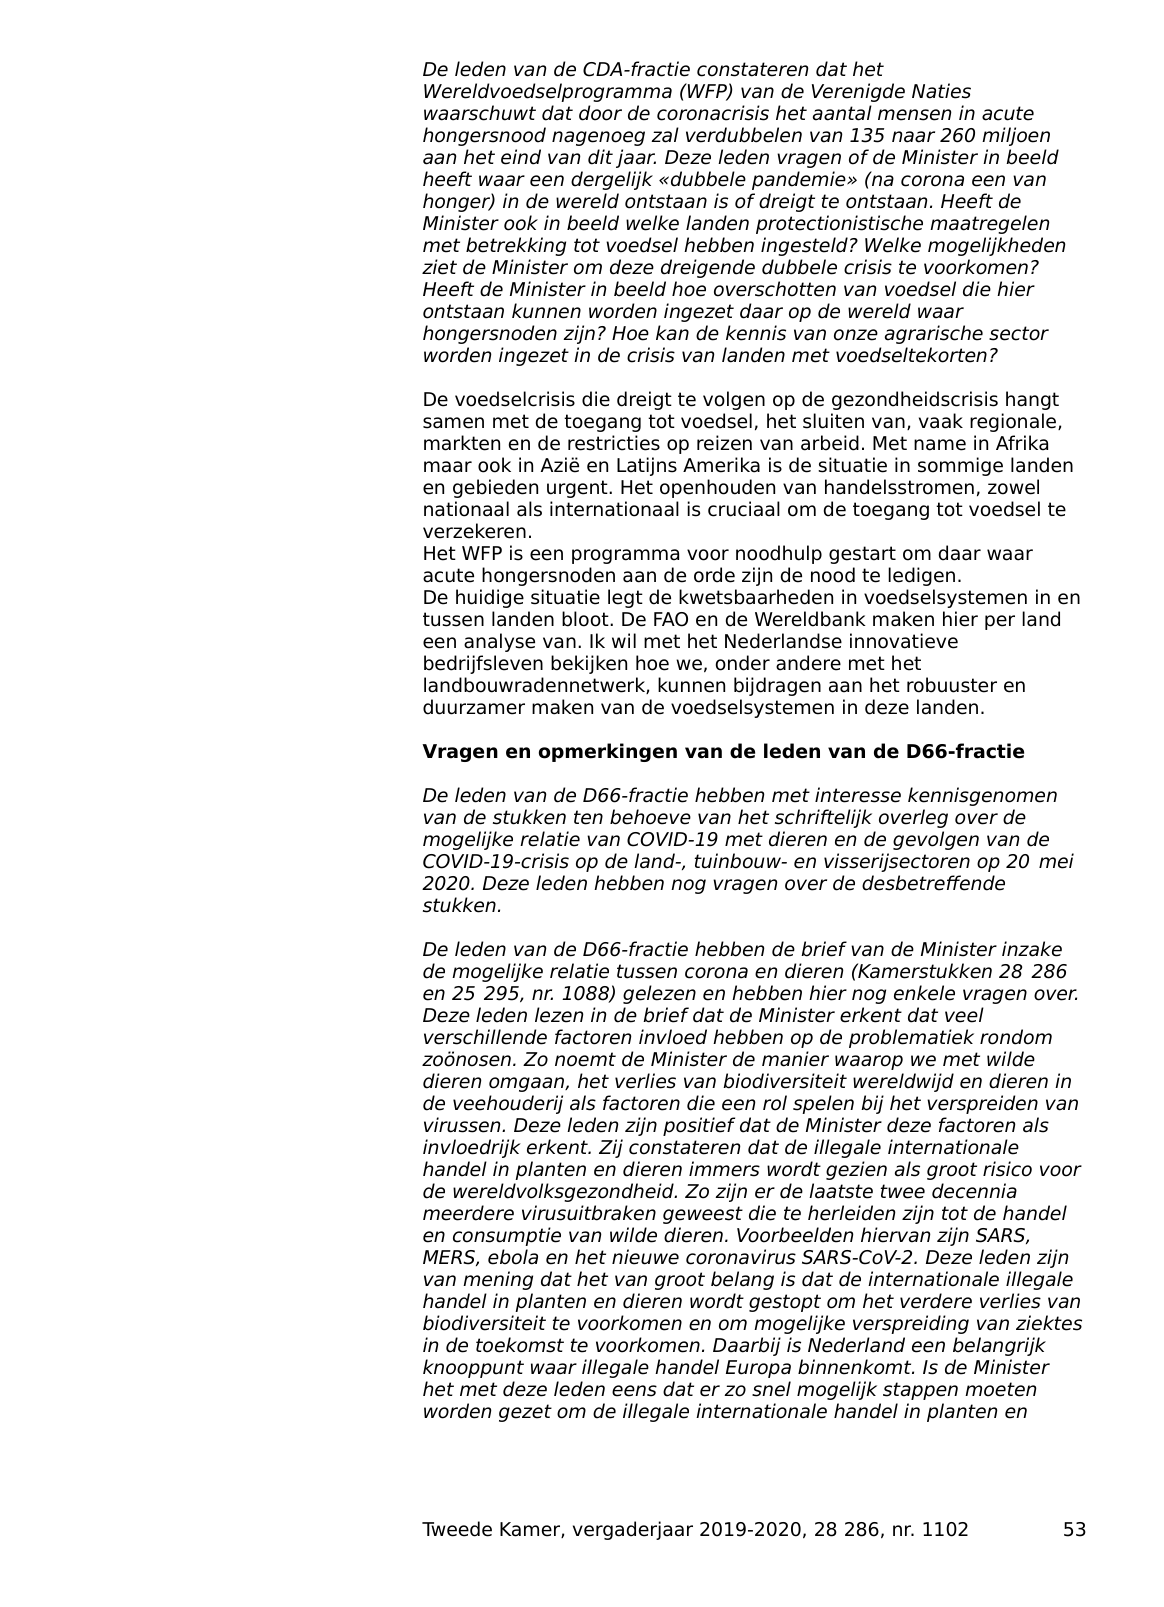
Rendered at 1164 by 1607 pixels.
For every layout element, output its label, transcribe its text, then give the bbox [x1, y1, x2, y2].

text De voedselcrisis die dreigt te volgen op de gezondheidscrisis hangt samen met de toegang tot voedsel, het sluiten van, vaak regionale, markten en de restricties op reizen van arbeid. Met name in Afrika maar ook in Azië en Latijns Amerika is de situatie in sommige landen en gebieden urgent. Het openhouden van handelsstromen, zowel nationaal als internationaal is cruciaal om de toegang tot voedsel te verzekeren. [422, 389, 1087, 543]
subtitle Vragen en opmerkingen van de leden van de D66-fractie [422, 741, 1087, 763]
text De leden van de CDA-fractie constateren dat het Wereldvoedselprogramma (WFP) van de Verenigde Naties waarschuwt dat door de coronacrisis het aantal mensen in acute hongersnood nagenoeg zal verdubbelen van 135 naar 260 miljoen aan het eind van dit jaar. Deze leden vragen of de Minister in beeld heeft waar een dergelijk «dubbele pandemie» (na corona een van honger) in de wereld ontstaan is of dreigt te ontstaan. Heeft de Minister ook in beeld welke landen protectionistische maatregelen met betrekking tot voedsel hebben ingesteld? Welke mogelijkheden ziet de Minister om deze dreigende dubbele crisis te voorkomen? Heeft de Minister in beeld hoe overschotten van voedsel die hier ontstaan kunnen worden ingezet daar op de wereld waar hongersnoden zijn? Hoe kan de kennis van onze agrarische sector worden ingezet in de crisis van landen met voedseltekorten? [422, 59, 1087, 367]
text De leden van de D66-fractie hebben de brief van de Minister inzake de mogelijke relatie tussen corona en dieren (Kamerstukken 28 286 en 25 295, nr. 1088) gelezen en hebben hier nog enkele vragen over. Deze leden lezen in de brief dat de Minister erkent dat veel verschillende factoren invloed hebben op de problematiek rondom zoönosen. Zo noemt de Minister de manier waarop we met wilde dieren omgaan, het verlies van biodiversiteit wereldwijd en dieren in de veehouderij als factoren die een rol spelen bij het verspreiden van virussen. Deze leden zijn positief dat de Minister deze factoren als invloedrijk erkent. Zij constateren dat de illegale internationale handel in planten en dieren immers wordt gezien als groot risico voor de wereldvolksgezondheid. Zo zijn er de laatste twee decennia meerdere virusuitbraken geweest die te herleiden zijn tot de handel en consumptie van wilde dieren. Voorbeelden hiervan zijn SARS, MERS, ebola en het nieuwe coronavirus SARS-CoV-2. Deze leden zijn van mening dat het van groot belang is dat de internationale illegale handel in planten en dieren wordt gestopt om het verdere verlies van biodiversiteit te voorkomen en om mogelijke verspreiding van ziektes in de toekomst te voorkomen. Daarbij is Nederland een belangrijk knooppunt waar illegale handel Europa binnenkomt. Is de Minister het met deze leden eens dat er zo snel mogelijk stappen moeten worden gezet om de illegale internationale handel in planten en [422, 939, 1087, 1423]
text Het WFP is een programma voor noodhulp gestart om daar waar acute hongersnoden aan de orde zijn de nood te ledigen. [422, 543, 1087, 587]
text De huidige situatie legt de kwetsbaarheden in voedselsystemen in en tussen landen bloot. De FAO en de Wereldbank maken hier per land een analyse van. Ik wil met het Nederlandse innovatieve bedrijfsleven bekijken hoe we, onder andere met het landbouwradennetwerk, kunnen bijdragen aan het robuuster en duurzamer maken van de voedselsystemen in deze landen. [422, 587, 1087, 719]
text De leden van de D66-fractie hebben met interesse kennisgenomen van de stukken ten behoeve van het schriftelijk overleg over de mogelijke relatie van COVID-19 met dieren en de gevolgen van de COVID-19-crisis op de land-, tuinbouw- en visserijsectoren op 20 mei 2020. Deze leden hebben nog vragen over de desbetreffende stukken. [422, 785, 1087, 917]
